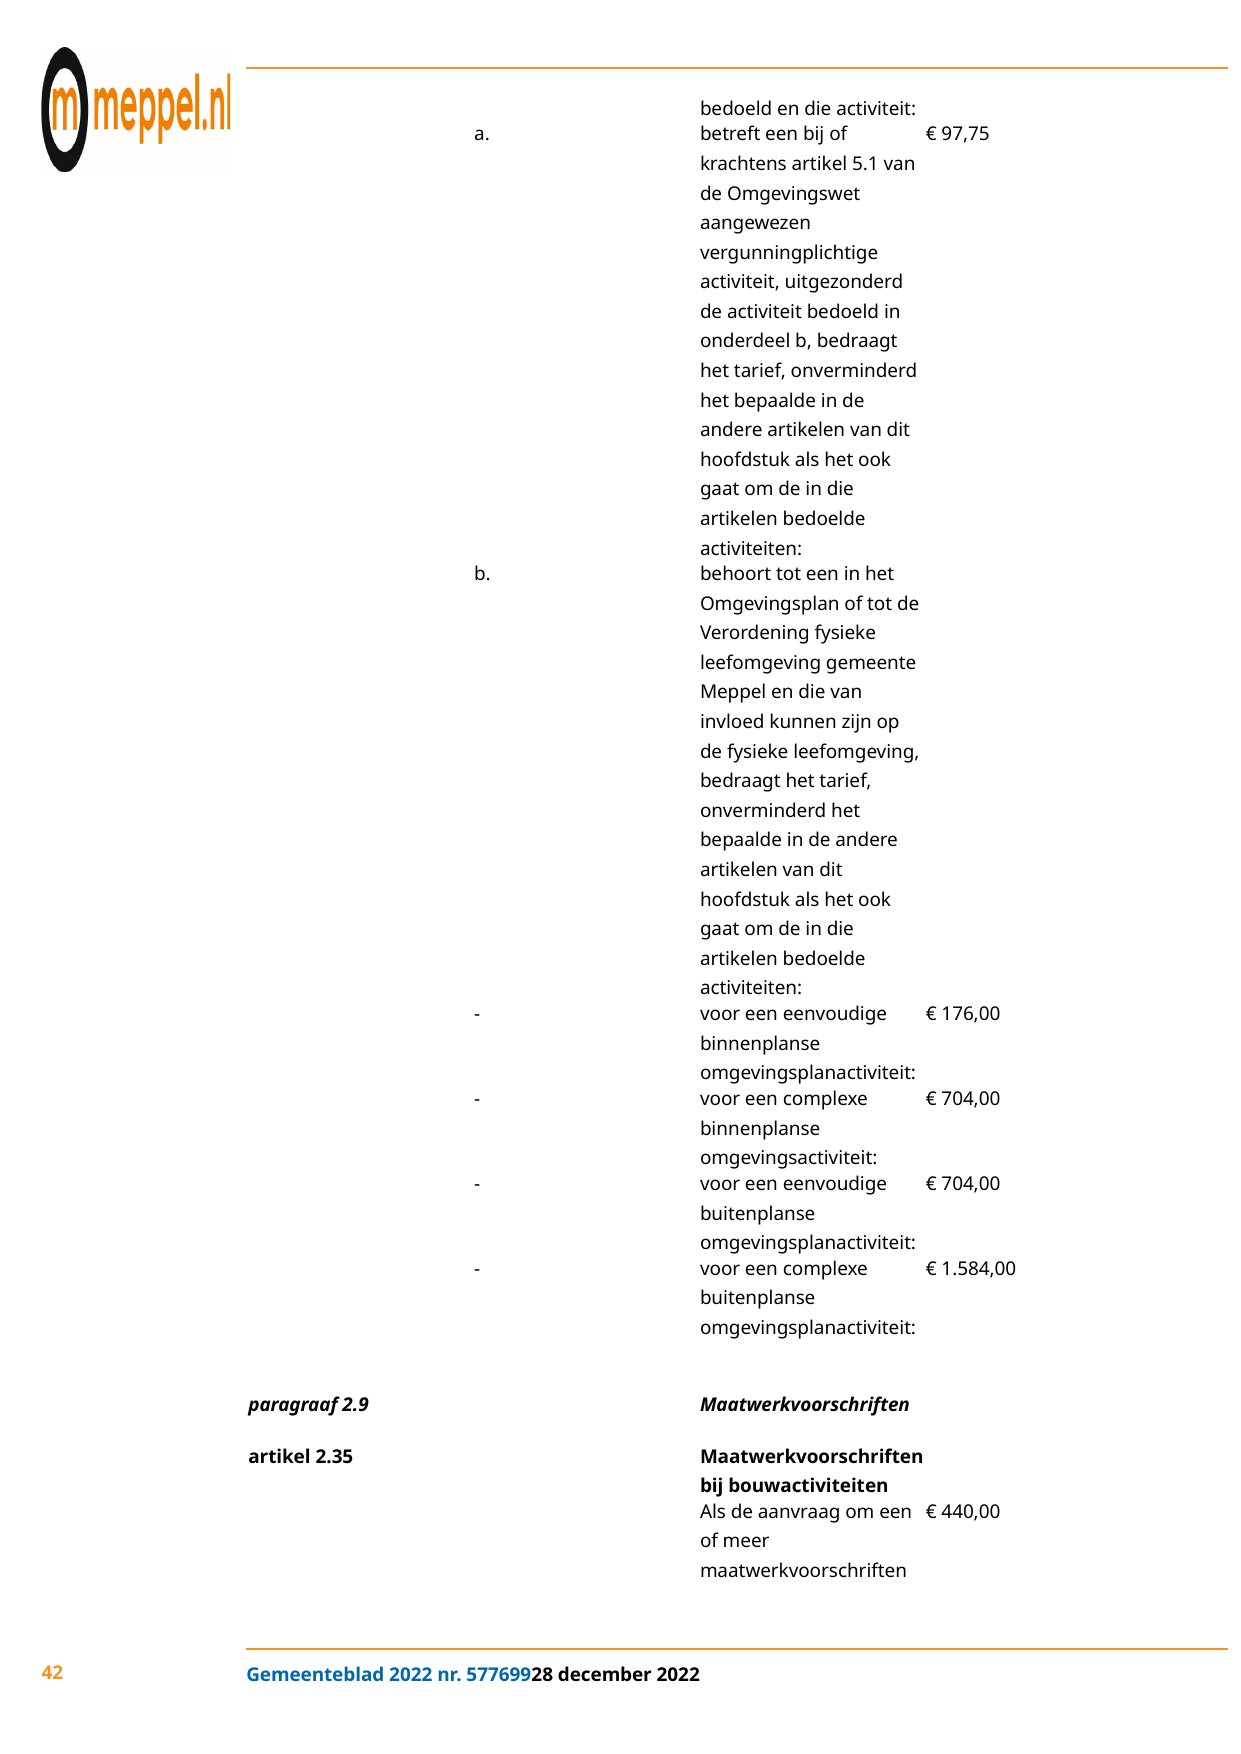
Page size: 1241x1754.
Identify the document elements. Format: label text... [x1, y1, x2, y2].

table_cell [474, 95, 700, 121]
table_cell Maatwerkvoorschriften bij bouwactiviteiten [700, 1443, 926, 1498]
table_cell [248, 1000, 474, 1085]
table_cell Maatwerkvoorschriften [700, 1391, 926, 1417]
table_cell [474, 1417, 700, 1443]
table_cell [926, 1366, 1152, 1391]
table_cell voor een eenvoudige binnenplanse omgevingsplanactiviteit: [700, 1000, 926, 1085]
table_cell [926, 1443, 1152, 1498]
table_cell [474, 1443, 700, 1498]
table_cell [700, 1366, 926, 1391]
table_cell [474, 1340, 700, 1366]
table_cell [248, 1085, 474, 1170]
table_cell [248, 95, 474, 121]
table_cell [700, 1340, 926, 1366]
table_cell [248, 560, 474, 1000]
table_cell bedoeld en die activiteit: [700, 95, 926, 121]
table_cell - [474, 1255, 700, 1340]
table_cell - [474, 1085, 700, 1170]
table_cell [700, 1417, 926, 1443]
table_cell behoort tot een in het Omgevingsplan of tot de Verordening fysieke leefomgeving gemeente Meppel en die van invloed kunnen zijn op de fysieke leefomgeving, bedraagt het tarief, onverminderd het bepaalde in de andere artikelen van dit hoofdstuk als het ook gaat om de in die artikelen bedoelde activiteiten: [700, 560, 926, 1000]
table_cell - [474, 1000, 700, 1085]
table_cell voor een complexe binnenplanse omgevingsactiviteit: [700, 1085, 926, 1170]
table_cell [248, 1340, 474, 1366]
picture [41, 47, 231, 172]
table_cell - [474, 1170, 700, 1255]
table_cell [474, 1498, 700, 1583]
table_cell € 176,00 [926, 1000, 1152, 1085]
table_cell [926, 1417, 1152, 1443]
table_cell [248, 1170, 474, 1255]
table_cell € 97,75 [926, 121, 1152, 560]
table_cell artikel 2.35 [248, 1443, 474, 1498]
table_cell paragraaf 2.9 [248, 1391, 474, 1417]
table_cell betreft een bij of krachtens artikel 5.1 van de Omgevingswet aangewezen vergunningplichtige activiteit, uitgezonderd de activiteit bedoeld in onderdeel b, bedraagt het tarief, onverminderd het bepaalde in de andere artikelen van dit hoofdstuk als het ook gaat om de in die artikelen bedoelde activiteiten: [700, 121, 926, 560]
table_cell voor een eenvoudige buitenplanse omgevingsplanactiviteit: [700, 1170, 926, 1255]
table_cell € 704,00 [926, 1085, 1152, 1170]
table_cell [248, 1498, 474, 1583]
table_cell € 1.584,00 [926, 1255, 1152, 1340]
table_cell [926, 1391, 1152, 1417]
table_cell voor een complexe buitenplanse omgevingsplanactiviteit: [700, 1255, 926, 1340]
table_cell [248, 1366, 474, 1391]
table_cell € 704,00 [926, 1170, 1152, 1255]
table_cell [926, 1340, 1152, 1366]
table_cell € 440,00 [926, 1498, 1152, 1583]
table_cell [474, 1366, 700, 1391]
table_cell [926, 95, 1152, 121]
table_cell b. [474, 560, 700, 1000]
table_cell [248, 1255, 474, 1340]
table_cell Als de aanvraag om een of meer maatwerkvoorschriften [700, 1498, 926, 1583]
table_cell [474, 1391, 700, 1417]
table_cell [248, 1417, 474, 1443]
table_cell a. [474, 121, 700, 560]
table_cell [248, 121, 474, 560]
table_cell [926, 560, 1152, 1000]
